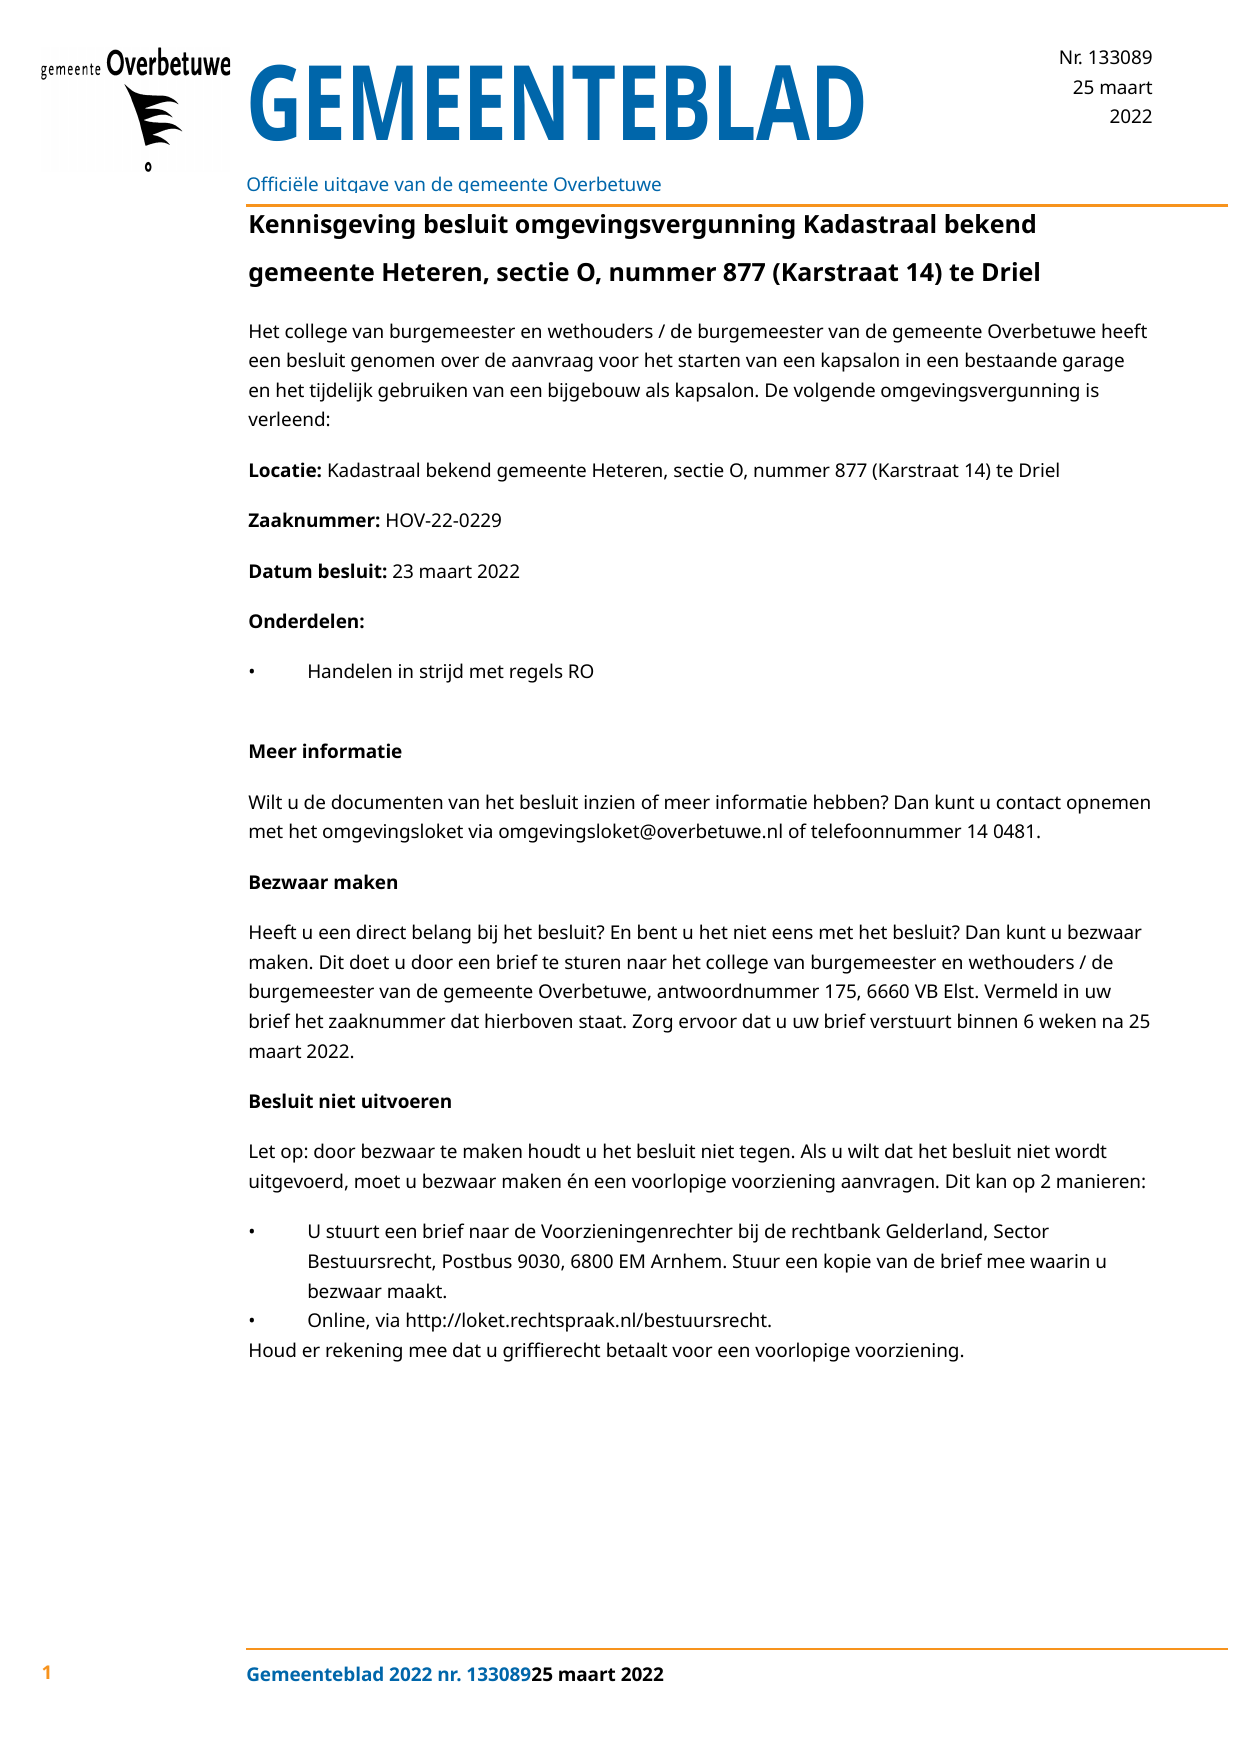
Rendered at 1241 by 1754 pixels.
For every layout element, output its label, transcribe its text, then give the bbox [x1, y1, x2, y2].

list Handelen in strijd met regels RO [248, 659, 1152, 684]
list U stuurt een brief naar de Voorzieningenrechter bij de rechtbank Gelderland, Sector Bestuursrecht, Postbus 9030, 6800 EM Arnhem. Stuur een kopie van de brief mee waarin u bezwaar maakt. [248, 1219, 1152, 1304]
text Let op: door bezwaar te maken houdt u het besluit niet tegen. Als u wilt dat het besluit niet wordt uitgevoerd, moet u bezwaar maken én een voorlopige voorziening aanvragen. Dit kan op 2 manieren: [248, 1139, 1152, 1194]
text Wilt u de documenten van het besluit inzien of meer informatie hebben? Dan kunt u contact opnemen met het omgevingsloket via omgevingsloket@overbetuwe.nl of telefoonnummer 14 0481. [248, 789, 1152, 844]
text Heeft u een direct belang bij het besluit? En bent u het niet eens met het besluit? Dan kunt u bezwaar maken. Dit doet u door een brief te sturen naar het college van burgemeester en wethouders / de burgemeester van de gemeente Overbetuwe, antwoordnummer 175, 6660 VB Elst. Vermeld in uw brief het zaaknummer dat hierboven staat. Zorg ervoor dat u uw brief verstuurt binnen 6 weken na 25 maart 2022. [248, 919, 1152, 1064]
text Houd er rekening mee dat u griffierecht betaalt voor een voorlopige voorziening. [248, 1337, 1152, 1363]
text Locatie: Kadastraal bekend gemeente Heteren, sectie O, nummer 877 (Karstraat 14) te Driel [248, 457, 1152, 483]
text Bezwaar maken [248, 869, 1152, 895]
text Het college van burgemeester en wethouders / de burgemeester van de gemeente Overbetuwe heeft een besluit genomen over de aanvraag voor het starten van een kapsalon in een bestaande garage en het tijdelijk gebruiken van een bijgebouw als kapsalon. De volgende omgevingsvergunning is verleend: [248, 318, 1152, 432]
text Datum besluit: 23 maart 2022 [248, 558, 1152, 584]
list Online, via http://loket.rechtspraak.nl/bestuursrecht. [248, 1307, 1152, 1333]
text Besluit niet uitvoeren [248, 1088, 1152, 1114]
text Kennisgeving besluit omgevingsvergunning Kadastraal bekend gemeente Heteren, sectie O, nummer 877 (Karstraat 14) te Driel [248, 207, 1152, 288]
text Zaaknummer: HOV-22-0229 [248, 507, 1152, 533]
text Onderdelen: [248, 608, 1152, 634]
text Meer informatie [248, 739, 1152, 764]
picture [41, 47, 231, 172]
